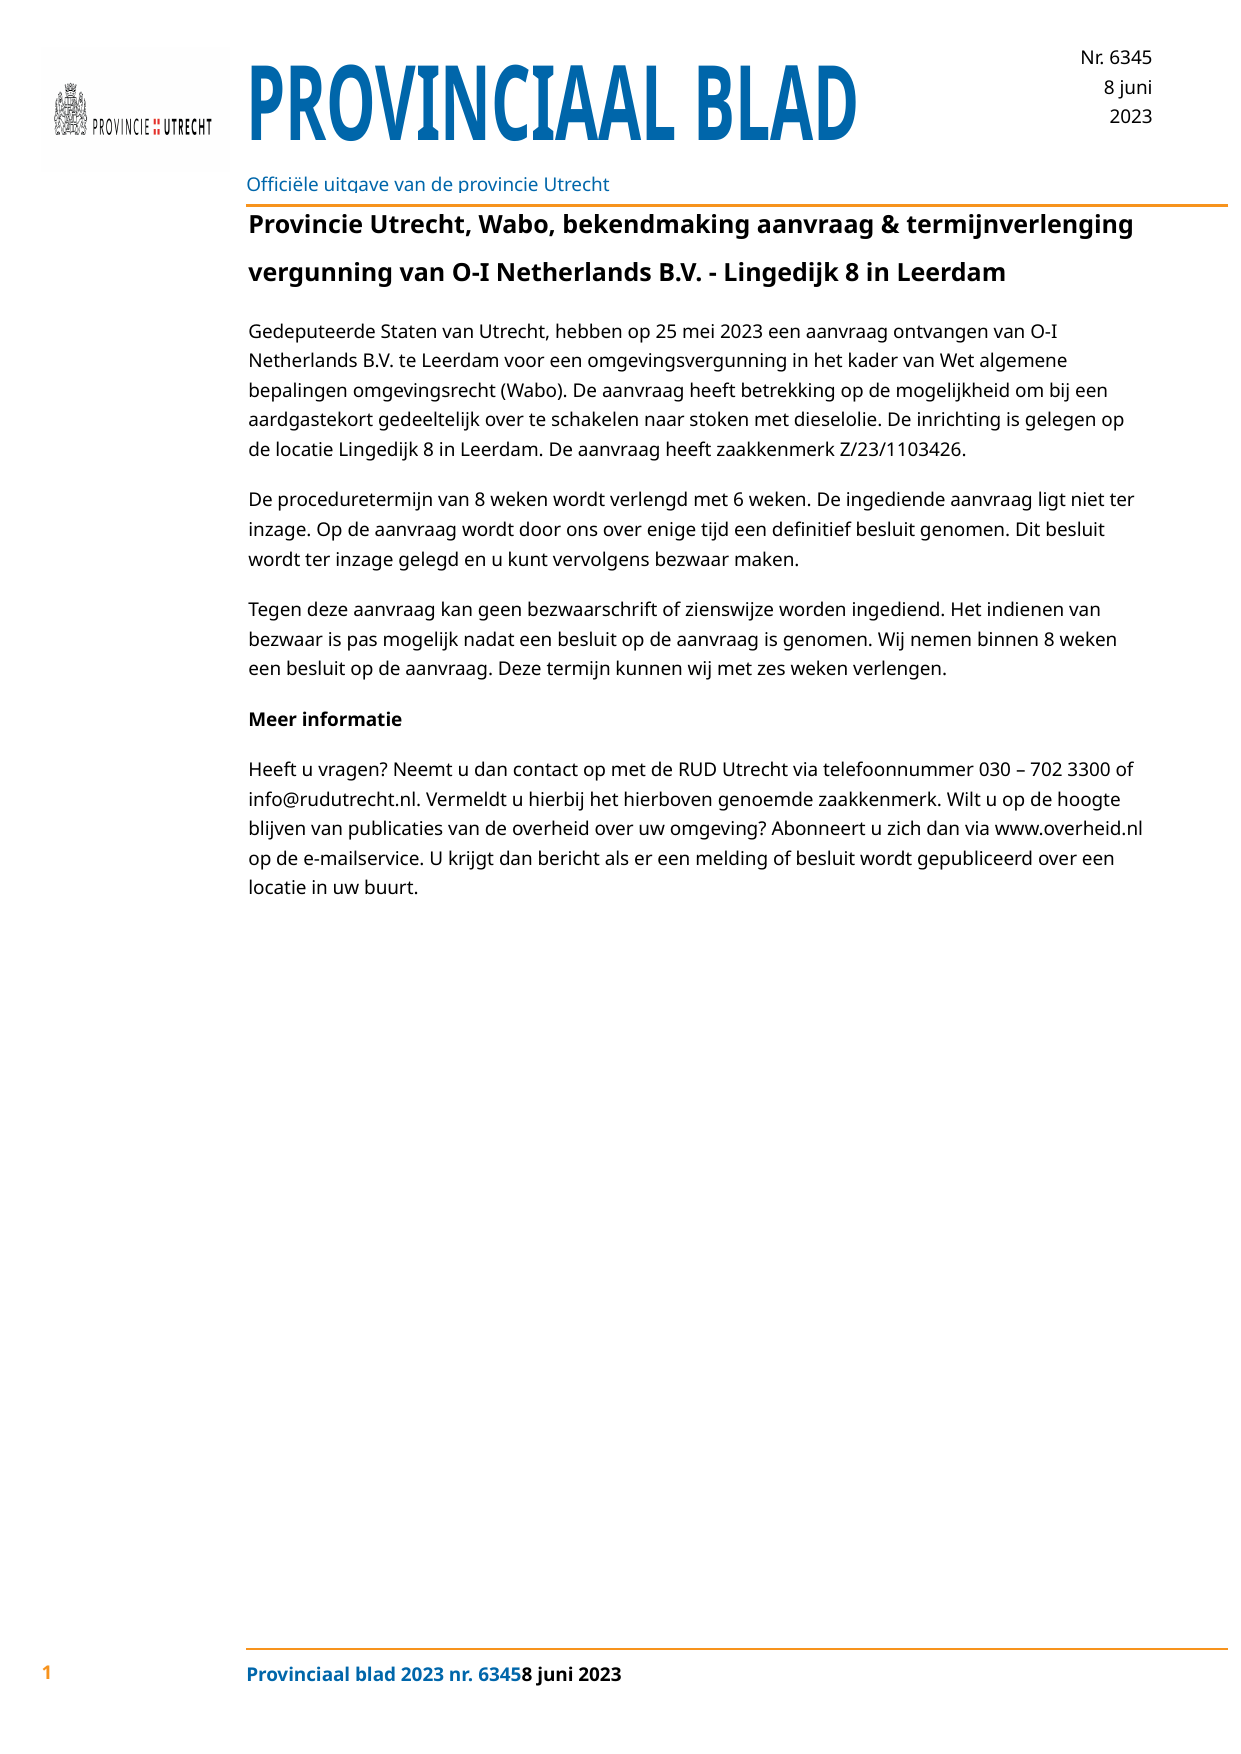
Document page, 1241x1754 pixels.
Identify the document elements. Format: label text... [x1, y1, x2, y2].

text Heeft u vragen? Neemt u dan contact op met de RUD Utrecht via telefoonnummer 030 – 702 3300 of info@rudutrecht.nl. Vermeldt u hierbij het hierboven genoemde zaakkenmerk. Wilt u op de hoogte blijven van publicaties van de overheid over uw omgeving? Abonneert u zich dan via www.overheid.nl op de e-mailservice. U krijgt dan bericht als er een melding of besluit wordt gepubliceerd over een locatie in uw buurt. [248, 756, 1152, 900]
text Provincie Utrecht, Wabo, bekendmaking aanvraag & termijnverlenging vergunning van O-I Netherlands B.V. - Lingedijk 8 in Leerdam [248, 207, 1152, 288]
text Meer informatie [248, 706, 1152, 732]
text De proceduretermijn van 8 weken wordt verlengd met 6 weken. De ingediende aanvraag ligt niet ter inzage. Op de aanvraag wordt door ons over enige tijd een definitief besluit genomen. Dit besluit wordt ter inzage gelegd en u kunt vervolgens bezwaar maken. [248, 487, 1152, 572]
text Tegen deze aanvraag kan geen bezwaarschrift of zienswijze worden ingediend. Het indienen van bezwaar is pas mogelijk nadat een besluit op de aanvraag is genomen. Wij nemen binnen 8 weken een besluit op de aanvraag. Deze termijn kunnen wij met zes weken verlengen. [248, 596, 1152, 681]
text Gedeputeerde Staten van Utrecht, hebben op 25 mei 2023 een aanvraag ontvangen van O-I Netherlands B.V. te Leerdam voor een omgevingsvergunning in het kader van Wet algemene bepalingen omgevingsrecht (Wabo). De aanvraag heeft betrekking op de mogelijkheid om bij een aardgastekort gedeeltelijk over te schakelen naar stoken met dieselolie. De inrichting is gelegen op de locatie Lingedijk 8 in Leerdam. De aanvraag heeft zaakkenmerk Z/23/1103426. [248, 318, 1152, 462]
picture [41, 47, 231, 172]
